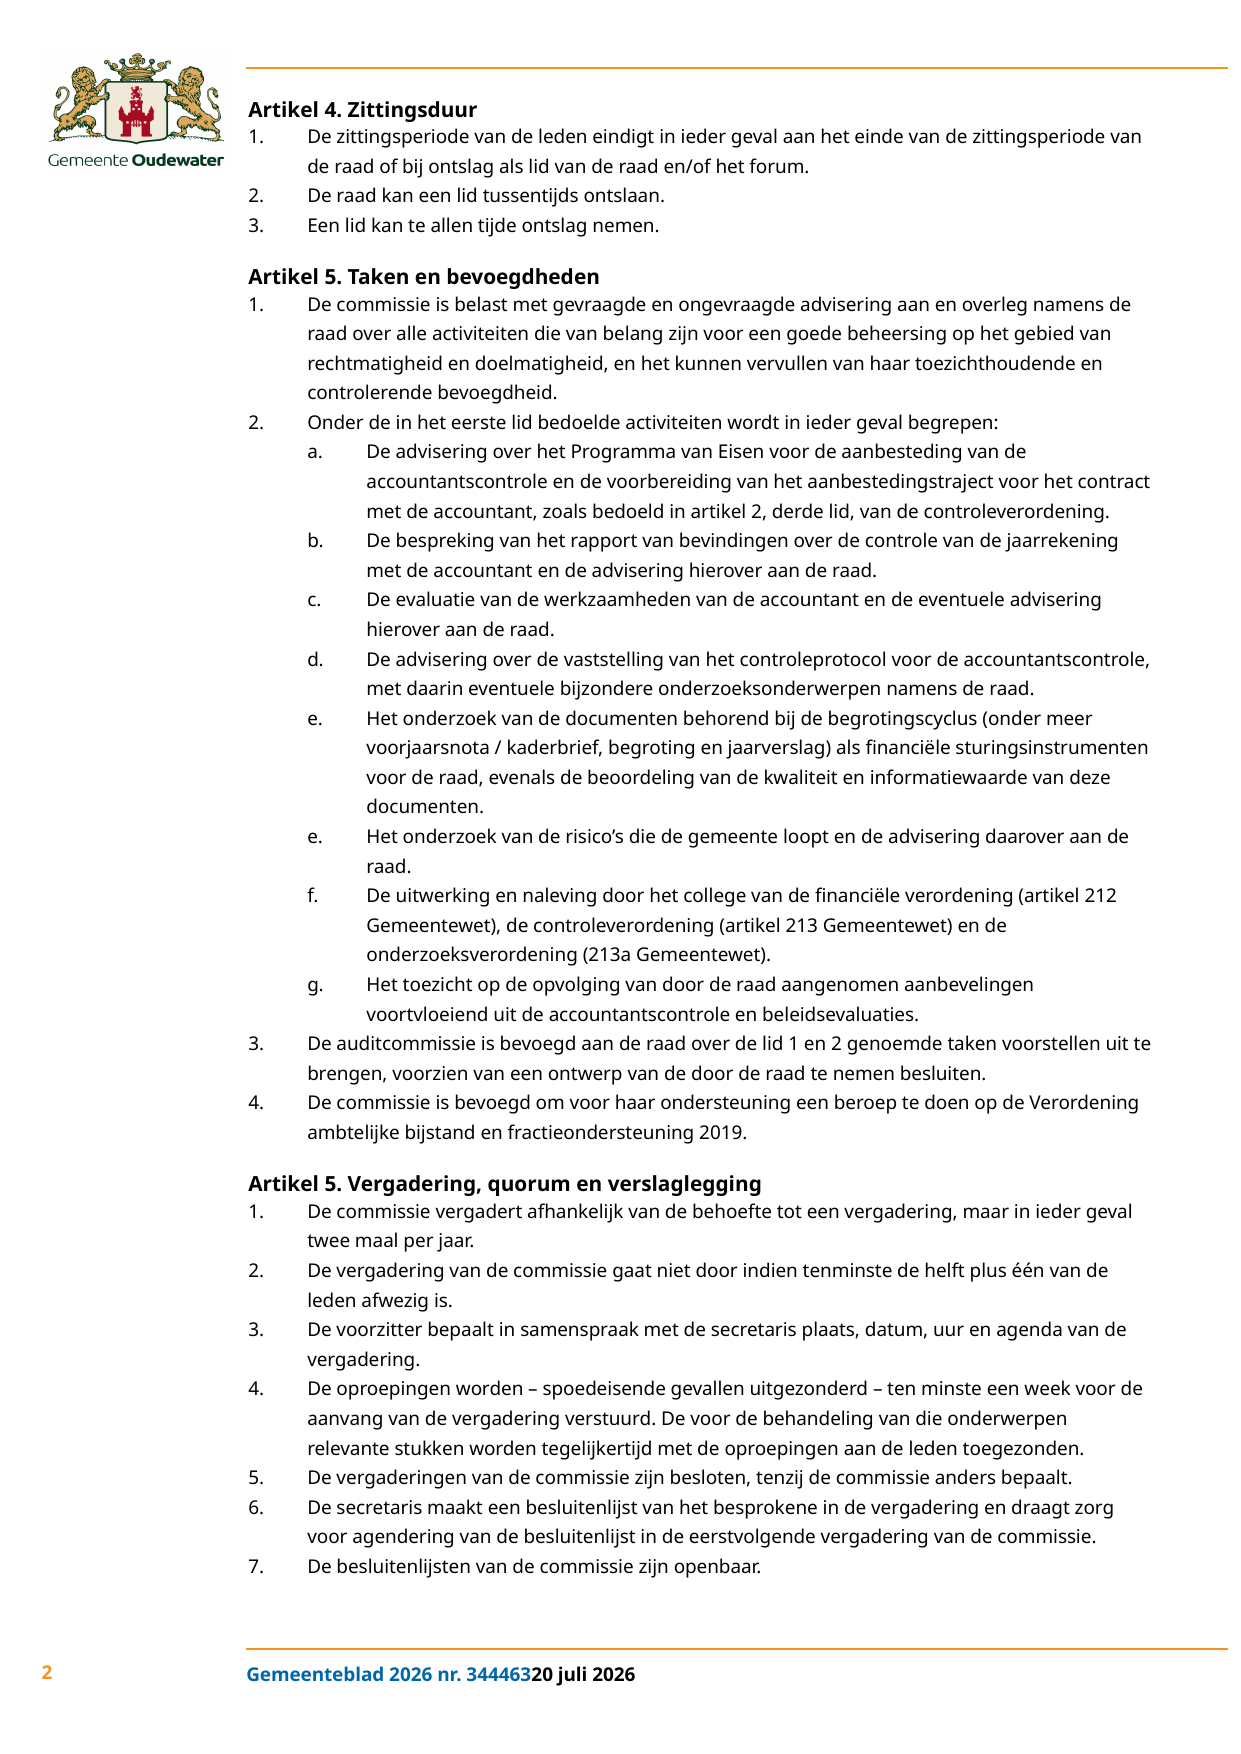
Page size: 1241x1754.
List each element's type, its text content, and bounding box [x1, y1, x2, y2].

list Een lid kan te allen tijde ontslag nemen. [248, 212, 1152, 238]
picture [41, 47, 231, 172]
list De oproepingen worden – spoedeisende gevallen uitgezonderd – ten minste een week voor de aanvang van de vergadering verstuurd. De voor de behandeling van die onderwerpen relevante stukken worden tegelijkertijd met de oproepingen aan de leden toegezonden. [248, 1376, 1152, 1460]
text Artikel 5. Taken en bevoegdheden [248, 262, 1152, 291]
list De advisering over het Programma van Eisen voor de aanbesteding van de accountantscontrole en de voorbereiding van het aanbestedingstraject voor het contract met de accountant, zoals bedoeld in artikel 2, derde lid, van de controleverordening. [307, 439, 1152, 524]
list Het onderzoek van de documenten behorend bij de begrotingscyclus (onder meer voorjaarsnota / kaderbrief, begroting en jaarverslag) als financiële sturingsinstrumenten voor de raad, evenals de beoordeling van de kwaliteit en informatiewaarde van deze documenten. [307, 705, 1152, 819]
list De evaluatie van de werkzaamheden van de accountant en de eventuele advisering hierover aan de raad. [307, 587, 1152, 642]
text Artikel 4. Zittingsduur [248, 95, 1152, 123]
list De uitwerking en naleving door het college van de financiële verordening (artikel 212 Gemeentewet), de controleverordening (artikel 213 Gemeentewet) en de onderzoeksverordening (213a Gemeentewet). [307, 882, 1152, 967]
list De commissie is bevoegd om voor haar ondersteuning een beroep te doen op de Verordening ambtelijke bijstand en fractieondersteuning 2019. [248, 1089, 1152, 1145]
list Onder de in het eerste lid bedoelde activiteiten wordt in ieder geval begrepen: [248, 409, 1152, 435]
list De vergaderingen van de commissie zijn besloten, tenzij de commissie anders bepaalt. [248, 1464, 1152, 1490]
list Het toezicht op de opvolging van door de raad aangenomen aanbevelingen voortvloeiend uit de accountantscontrole en beleidsevaluaties. [307, 971, 1152, 1027]
list De raad kan een lid tussentijds ontslaan. [248, 182, 1152, 208]
list De commissie is belast met gevraagde en ongevraagde advisering aan en overleg namens de raad over alle activiteiten die van belang zijn voor een goede beheersing op het gebied van rechtmatigheid en doelmatigheid, en het kunnen vervullen van haar toezichthoudende en controlerende bevoegdheid. [248, 291, 1152, 405]
list De auditcommissie is bevoegd aan de raad over de lid 1 en 2 genoemde taken voorstellen uit te brengen, voorzien van een ontwerp van de door de raad te nemen besluiten. [248, 1030, 1152, 1086]
list De secretaris maakt een besluitenlijst van het besprokene in de vergadering en draagt zorg voor agendering van de besluitenlijst in de eerstvolgende vergadering van de commissie. [248, 1494, 1152, 1549]
list De commissie vergadert afhankelijk van de behoefte tot een vergadering, maar in ieder geval twee maal per jaar. [248, 1198, 1152, 1253]
list De zittingsperiode van de leden eindigt in ieder geval aan het einde van de zittingsperiode van de raad of bij ontslag als lid van de raad en/of het forum. [248, 123, 1152, 178]
list De besluitenlijsten van de commissie zijn openbaar. [248, 1553, 1152, 1579]
list Het onderzoek van de risico’s die de gemeente loopt en de advisering daarover aan de raad. [307, 823, 1152, 879]
list De bespreking van het rapport van bevindingen over de controle van de jaarrekening met de accountant en de advisering hierover aan de raad. [307, 527, 1152, 583]
text Artikel 5. Vergadering, quorum en verslaglegging [248, 1169, 1152, 1198]
list De voorzitter bepaalt in samenspraak met de secretaris plaats, datum, uur en agenda van de vergadering. [248, 1316, 1152, 1372]
list De advisering over de vaststelling van het controleprotocol voor de accountantscontrole, met daarin eventuele bijzondere onderzoeksonderwerpen namens de raad. [307, 646, 1152, 701]
list De vergadering van de commissie gaat niet door indien tenminste de helft plus één van de leden afwezig is. [248, 1257, 1152, 1312]
